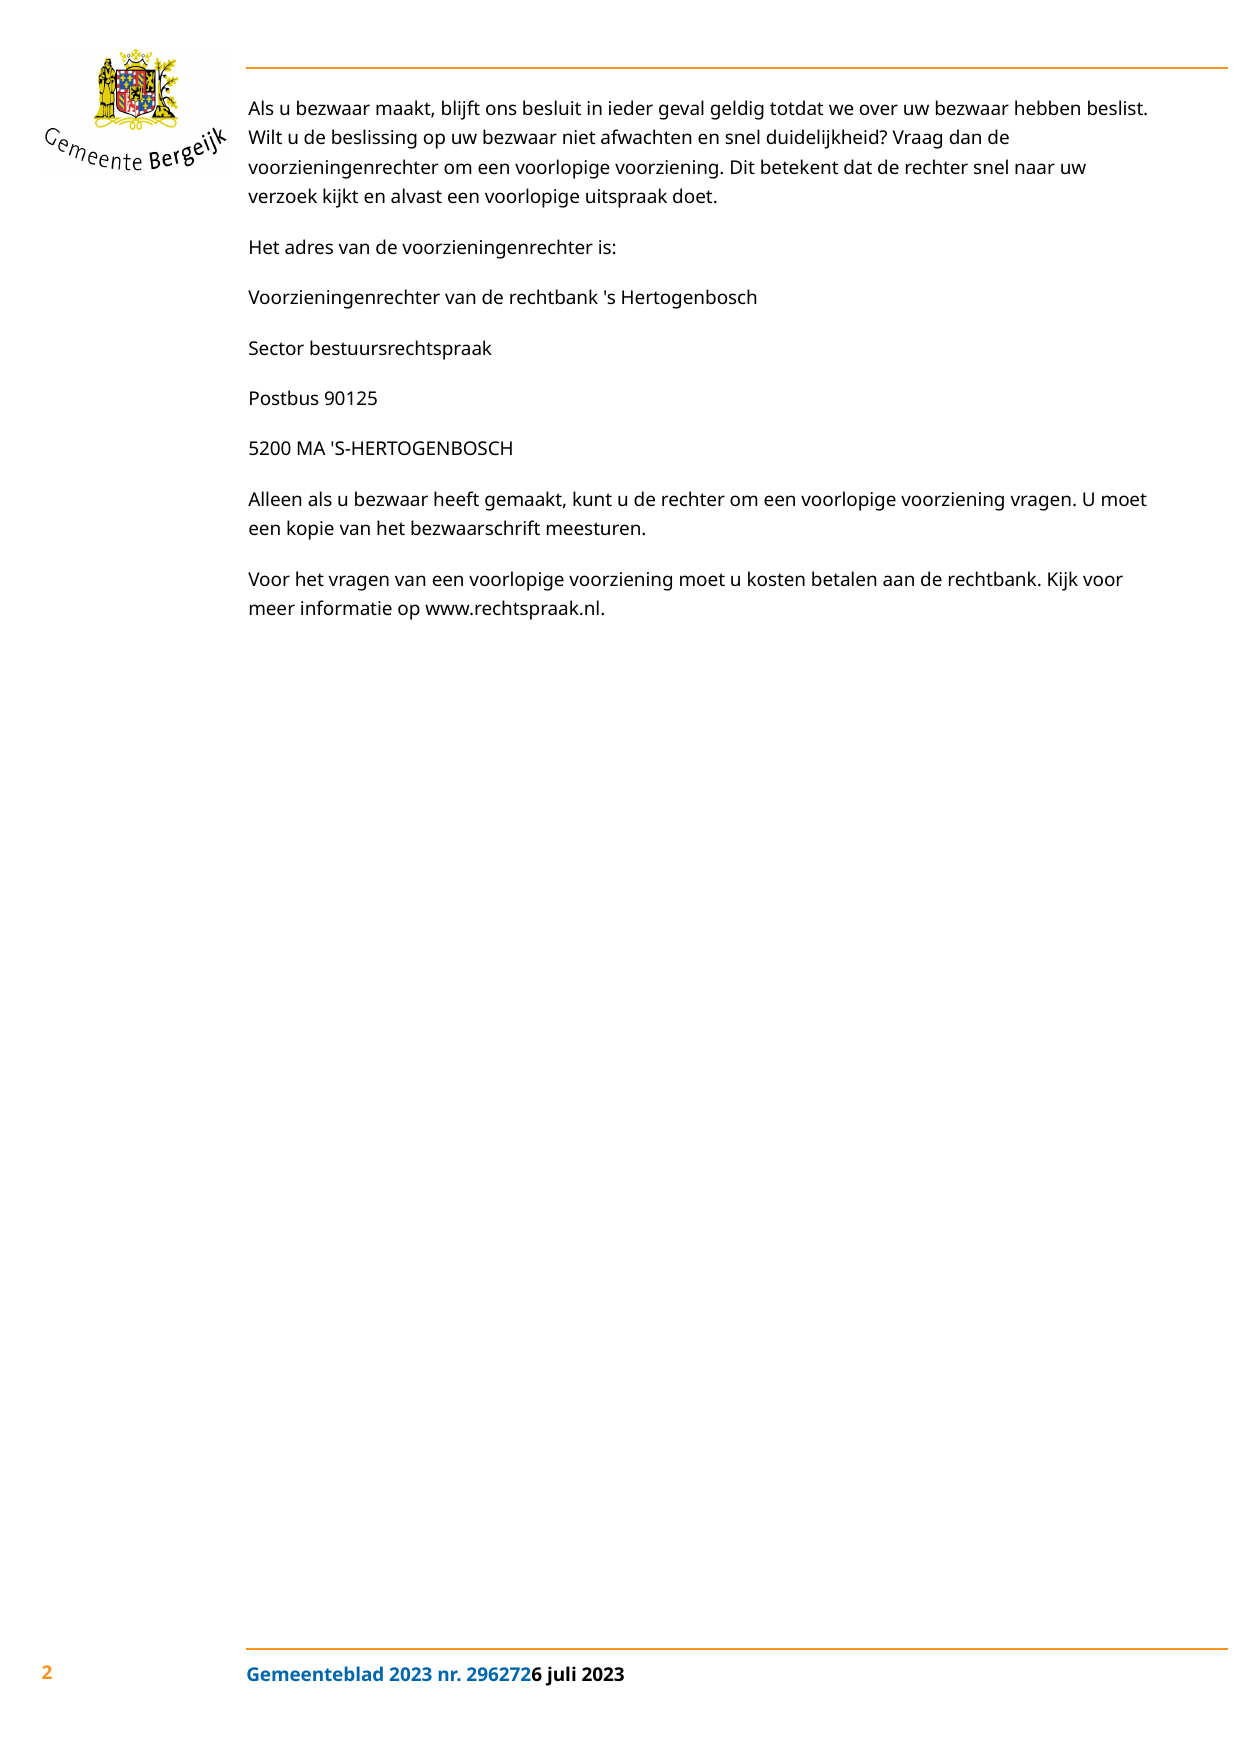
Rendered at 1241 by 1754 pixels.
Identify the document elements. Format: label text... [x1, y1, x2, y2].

text 5200 MA 'S-HERTOGENBOSCH [248, 436, 1152, 461]
text Postbus 90125 [248, 385, 1152, 411]
picture [41, 47, 231, 172]
text Het adres van de voorzieningenrechter is: [248, 234, 1152, 260]
text Als u bezwaar maakt, blijft ons besluit in ieder geval geldig totdat we over uw bezwaar hebben beslist. Wilt u de beslissing op uw bezwaar niet afwachten en snel duidelijkheid? Vraag dan de voorzieningenrechter om een voorlopige voorziening. Dit betekent dat de rechter snel naar uw verzoek kijkt en alvast een voorlopige uitspraak doet. [248, 95, 1152, 209]
text Voorzieningenrechter van de rechtbank 's Hertogenbosch [248, 284, 1152, 310]
text Voor het vragen van een voorlopige voorziening moet u kosten betalen aan de rechtbank. Kijk voor meer informatie op www.rechtspraak.nl. [248, 566, 1152, 621]
text Alleen als u bezwaar heeft gemaakt, kunt u de rechter om een voorlopige voorziening vragen. U moet een kopie van het bezwaarschrift meesturen. [248, 486, 1152, 541]
text Sector bestuursrechtspraak [248, 335, 1152, 361]
